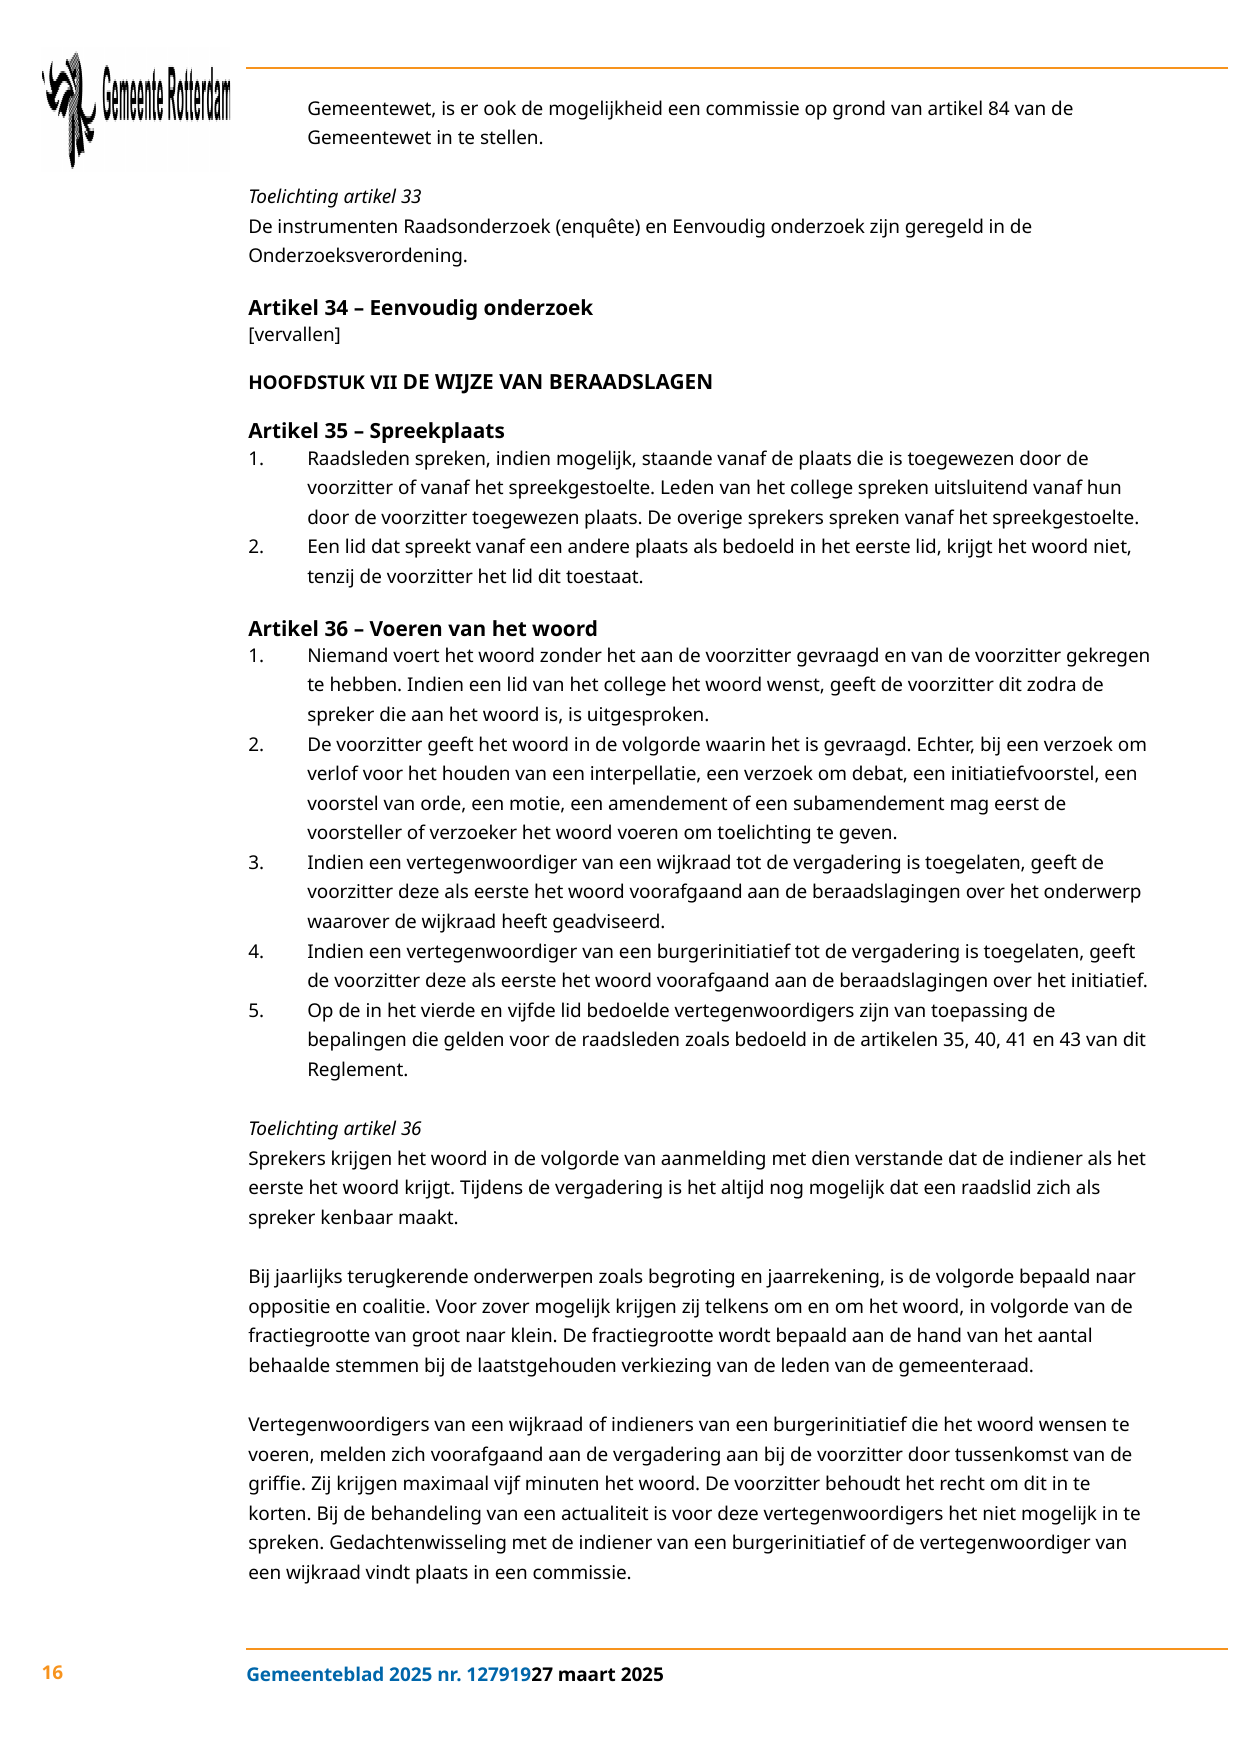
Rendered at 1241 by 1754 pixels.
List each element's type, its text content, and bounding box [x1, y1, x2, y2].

list De voorzitter geeft het woord in de volgorde waarin het is gevraagd. Echter, bij een verzoek om verlof voor het houden van een interpellatie, een verzoek om debat, een initiatiefvoorstel, een voorstel van orde, een motie, een amendement of een subamendement mag eerst de voorsteller of verzoeker het woord voeren om toelichting te geven. [248, 731, 1152, 845]
text De instrumenten Raadsonderzoek (enquête) en Eenvoudig onderzoek zijn geregeld in de Onderzoeksverordening. [248, 213, 1152, 268]
list Op de in het vierde en vijfde lid bedoelde vertegenwoordigers zijn van toepassing de bepalingen die gelden voor de raadsleden zoals bedoeld in de artikelen 35, 40, 41 en 43 van dit Reglement. [248, 997, 1152, 1082]
text Toelichting artikel 36 [248, 1115, 1152, 1141]
text Artikel 35 – Spreekplaats [248, 416, 1152, 445]
text [vervallen] [248, 322, 1152, 347]
text Bij jaarlijks terugkerende onderwerpen zoals begroting en jaarrekening, is de volgorde bepaald naar oppositie en coalitie. Voor zover mogelijk krijgen zij telkens om en om het woord, in volgorde van de fractiegrootte van groot naar klein. De fractiegrootte wordt bepaald aan de hand van het aantal behaalde stemmen bij de laatstgehouden verkiezing van de leden van de gemeenteraad. [248, 1263, 1152, 1378]
picture [41, 47, 231, 172]
text Artikel 36 – Voeren van het woord [248, 614, 1152, 642]
text Sprekers krijgen het woord in de volgorde van aanmelding met dien verstande dat de indiener als het eerste het woord krijgt. Tijdens de vergadering is het altijd nog mogelijk dat een raadslid zich als spreker kenbaar maakt. [248, 1145, 1152, 1230]
list Indien een vertegenwoordiger van een burgerinitiatief tot de vergadering is toegelaten, geeft de voorzitter deze als eerste het woord voorafgaand aan de beraadslagingen over het initiatief. [248, 938, 1152, 993]
text Artikel 34 – Eenvoudig onderzoek [248, 293, 1152, 322]
text Toelichting artikel 33 [248, 183, 1152, 209]
text HOOFDSTUK VII DE WIJZE VAN BERAADSLAGEN [248, 367, 1152, 396]
list Indien een vertegenwoordiger van een wijkraad tot de vergadering is toegelaten, geeft de voorzitter deze als eerste het woord voorafgaand aan de beraadslagingen over het onderwerp waarover de wijkraad heeft geadviseerd. [248, 849, 1152, 934]
list Een lid dat spreekt vanaf een andere plaats als bedoeld in het eerste lid, krijgt het woord niet, tenzij de voorzitter het lid dit toestaat. [248, 534, 1152, 589]
list Raadsleden spreken, indien mogelijk, staande vanaf de plaats die is toegewezen door de voorzitter of vanaf het spreekgestoelte. Leden van het college spreken uitsluitend vanaf hun door de voorzitter toegewezen plaats. De overige sprekers spreken vanaf het spreekgestoelte. [248, 445, 1152, 530]
list Niemand voert het woord zonder het aan de voorzitter gevraagd en van de voorzitter gekregen te hebben. Indien een lid van het college het woord wenst, geeft de voorzitter dit zodra de spreker die aan het woord is, is uitgesproken. [248, 642, 1152, 727]
text Vertegenwoordigers van een wijkraad of indieners van een burgerinitiatief die het woord wensen te voeren, melden zich voorafgaand aan de vergadering aan bij de voorzitter door tussenkomst van de griffie. Zij krijgen maximaal vijf minuten het woord. De voorzitter behoudt het recht om dit in te korten. Bij de behandeling van een actualiteit is voor deze vertegenwoordigers het niet mogelijk in te spreken. Gedachtenwisseling met de indiener van een burgerinitiatief of de vertegenwoordiger van een wijkraad vindt plaats in een commissie. [248, 1411, 1152, 1585]
list Gemeentewet, is er ook de mogelijkheid een commissie op grond van artikel 84 van de Gemeentewet in te stellen. [248, 95, 1152, 150]
